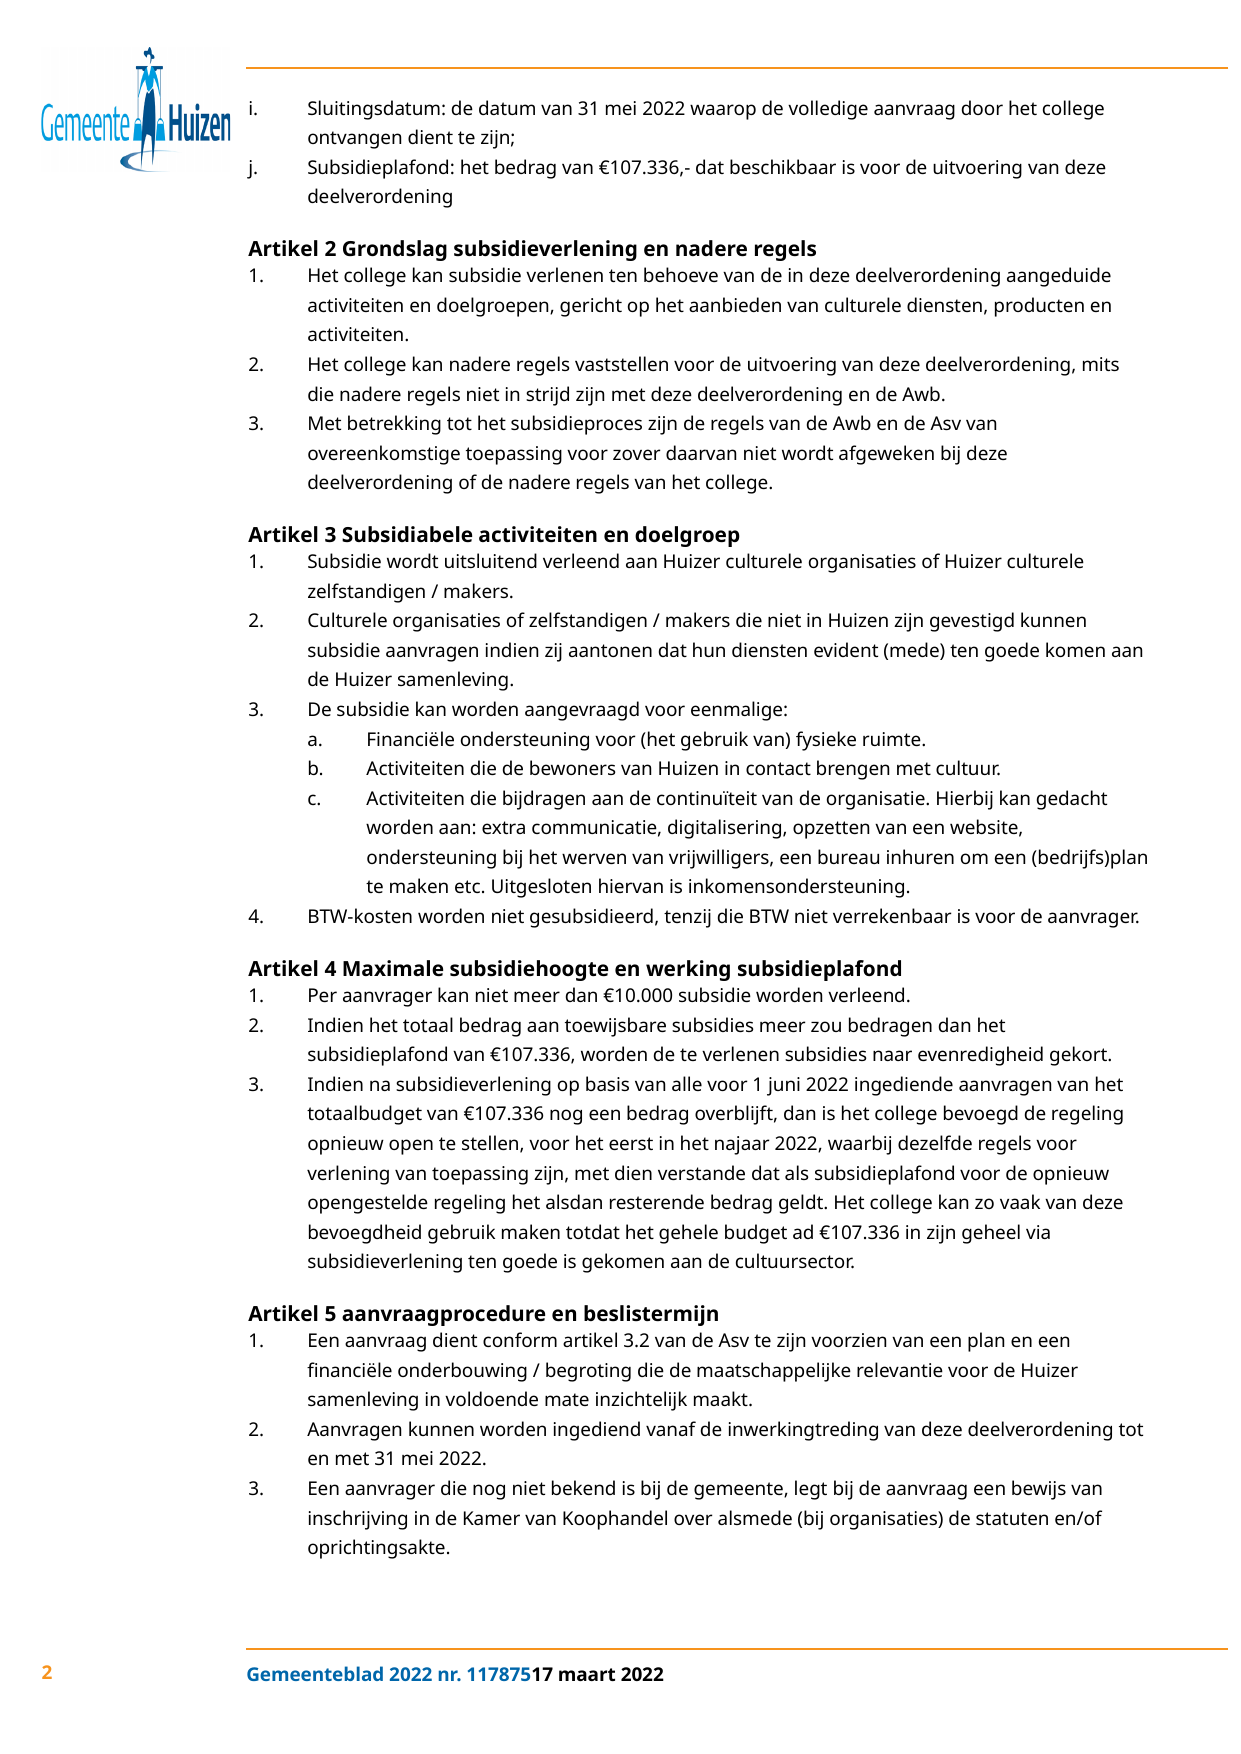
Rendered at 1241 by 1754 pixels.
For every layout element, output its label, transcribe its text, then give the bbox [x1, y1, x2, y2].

list Per aanvrager kan niet meer dan €10.000 subsidie worden verleend. [248, 982, 1152, 1008]
list Een aanvrager die nog niet bekend is bij de gemeente, legt bij de aanvraag een bewijs van inschrijving in de Kamer van Koophandel over alsmede (bij organisaties) de statuten en/of oprichtingsakte. [248, 1475, 1152, 1560]
list De subsidie kan worden aangevraagd voor eenmalige: [248, 696, 1152, 722]
list Activiteiten die bijdragen aan de continuïteit van de organisatie. Hierbij kan gedacht worden aan: extra communicatie, digitalisering, opzetten van een website, ondersteuning bij het werven van vrijwilligers, een bureau inhuren om een (bedrijfs)plan te maken etc. Uitgesloten hiervan is inkomensondersteuning. [307, 785, 1152, 899]
list Financiële ondersteuning voor (het gebruik van) fysieke ruimte. [307, 726, 1152, 752]
text Artikel 3 Subsidiabele activiteiten en doelgroep [248, 520, 1152, 548]
list Subsidie wordt uitsluitend verleend aan Huizer culturele organisaties of Huizer culturele zelfstandigen / makers. [248, 548, 1152, 604]
list Sluitingsdatum: de datum van 31 mei 2022 waarop de volledige aanvraag door het college ontvangen dient te zijn; [248, 95, 1152, 150]
text Artikel 4 Maximale subsidiehoogte en werking subsidieplafond [248, 954, 1152, 982]
list BTW-kosten worden niet gesubsidieerd, tenzij die BTW niet verrekenbaar is voor de aanvrager. [248, 903, 1152, 929]
list Met betrekking tot het subsidieproces zijn de regels van de Awb en de Asv van overeenkomstige toepassing voor zover daarvan niet wordt afgeweken bij deze deelverordening of de nadere regels van het college. [248, 410, 1152, 495]
list Subsidieplafond: het bedrag van €107.336,- dat beschikbaar is voor de uitvoering van deze deelverordening [248, 154, 1152, 209]
picture [41, 47, 231, 172]
list Indien na subsidieverlening op basis van alle voor 1 juni 2022 ingediende aanvragen van het totaalbudget van €107.336 nog een bedrag overblijft, dan is het college bevoegd de regeling opnieuw open te stellen, voor het eerst in het najaar 2022, waarbij dezelfde regels voor verlening van toepassing zijn, met dien verstande dat als subsidieplafond voor de opnieuw opengestelde regeling het alsdan resterende bedrag geldt. Het college kan zo vaak van deze bevoegdheid gebruik maken totdat het gehele budget ad €107.336 in zijn geheel via subsidieverlening ten goede is gekomen aan de cultuursector. [248, 1071, 1152, 1274]
text Artikel 2 Grondslag subsidieverlening en nadere regels [248, 234, 1152, 262]
list Activiteiten die de bewoners van Huizen in contact brengen met cultuur. [307, 755, 1152, 781]
list Het college kan subsidie verlenen ten behoeve van de in deze deelverordening aangeduide activiteiten en doelgroepen, gericht op het aanbieden van culturele diensten, producten en activiteiten. [248, 262, 1152, 347]
text Artikel 5 aanvraagprocedure en beslistermijn [248, 1299, 1152, 1327]
list Culturele organisaties of zelfstandigen / makers die niet in Huizen zijn gevestigd kunnen subsidie aanvragen indien zij aantonen dat hun diensten evident (mede) ten goede komen aan de Huizer samenleving. [248, 607, 1152, 692]
list Het college kan nadere regels vaststellen voor de uitvoering van deze deelverordening, mits die nadere regels niet in strijd zijn met deze deelverordening en de Awb. [248, 351, 1152, 406]
list Aanvragen kunnen worden ingediend vanaf de inwerkingtreding van deze deelverordening tot en met 31 mei 2022. [248, 1416, 1152, 1471]
list Indien het totaal bedrag aan toewijsbare subsidies meer zou bedragen dan het subsidieplafond van €107.336, worden de te verlenen subsidies naar evenredigheid gekort. [248, 1012, 1152, 1067]
list Een aanvraag dient conform artikel 3.2 van de Asv te zijn voorzien van een plan en een financiële onderbouwing / begroting die de maatschappelijke relevantie voor de Huizer samenleving in voldoende mate inzichtelijk maakt. [248, 1327, 1152, 1412]
